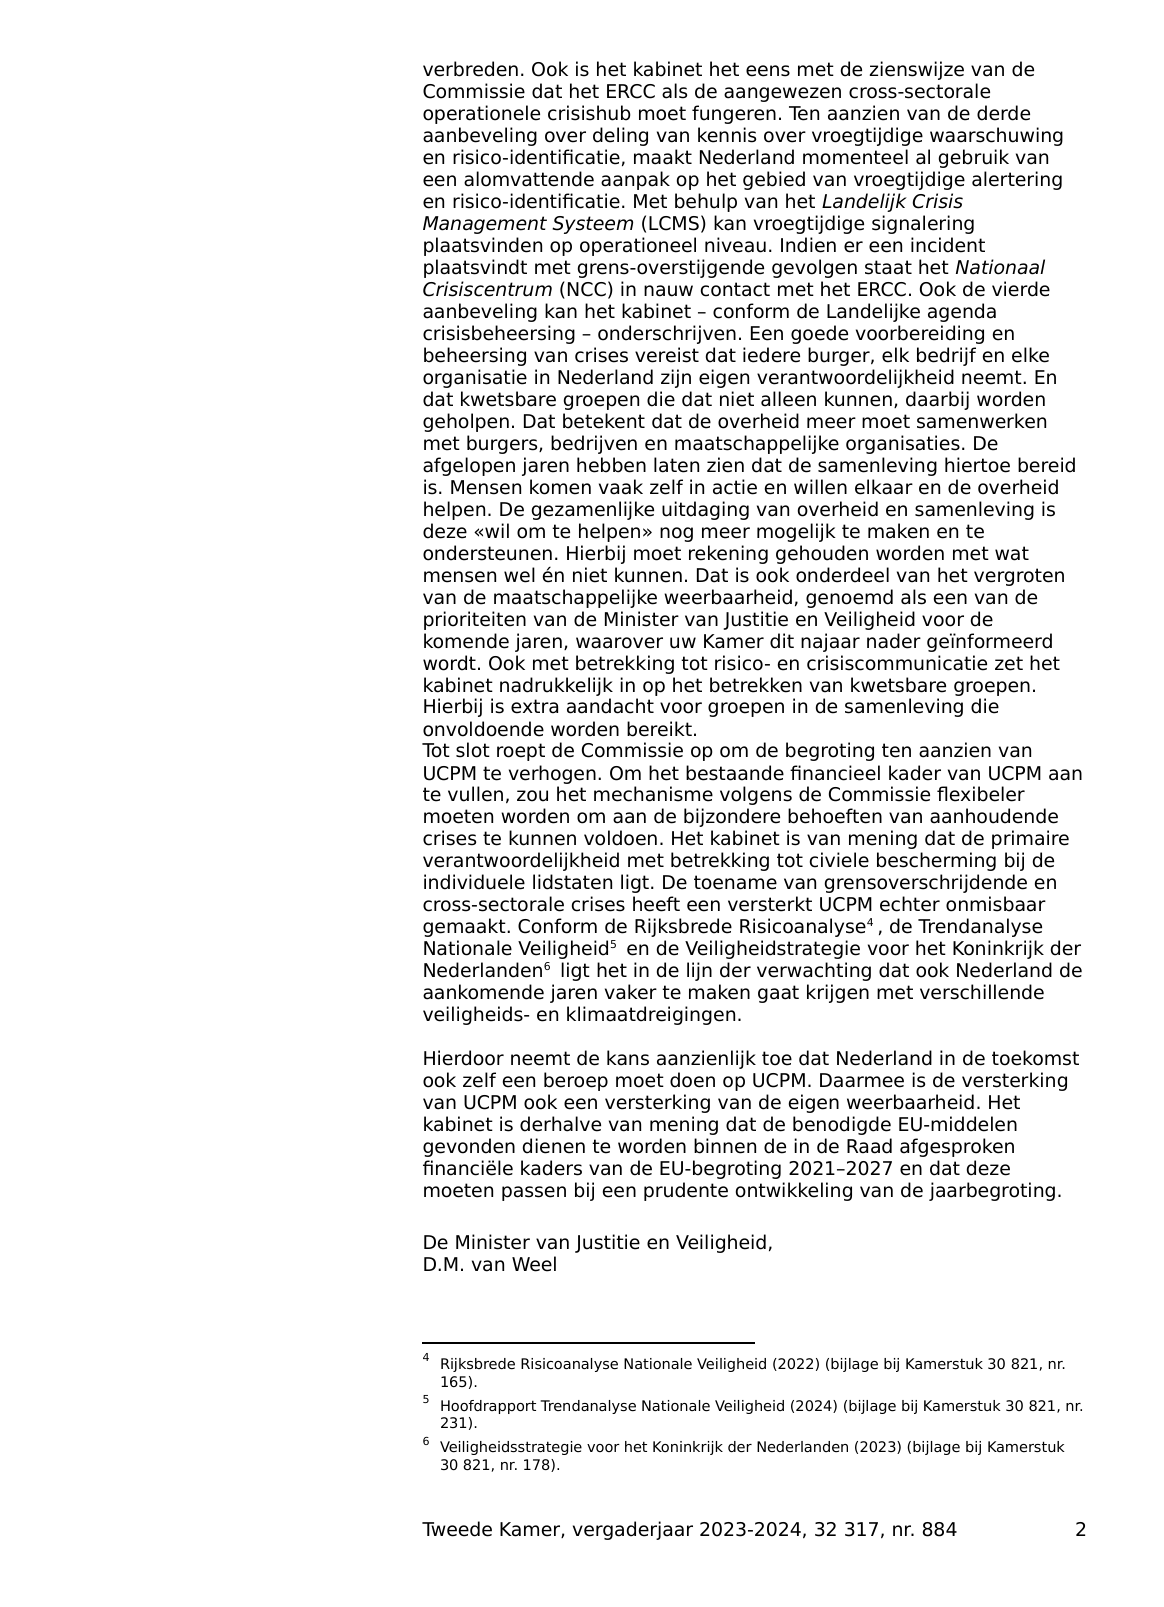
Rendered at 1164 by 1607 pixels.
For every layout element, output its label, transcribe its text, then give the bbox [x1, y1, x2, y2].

text Hoofdrapport Trendanalyse Nationale Veiligheid (2024) (bijlage bij Kamerstuk 30 821, nr. 231). [422, 1393, 1087, 1432]
text Veiligheidsstrategie voor het Koninkrijk der Nederlanden (2023) (bijlage bij Kamerstuk 30 821, nr. 178). [422, 1435, 1087, 1474]
text verbreden. Ook is het kabinet het eens met de zienswijze van de Commissie dat het ERCC als de aangewezen cross-sectorale operationele crisishub moet fungeren. Ten aanzien van de derde aanbeveling over deling van kennis over vroegtijdige waarschuwing en risico-identificatie, maakt Nederland momenteel al gebruik van een alomvattende aanpak op het gebied van vroegtijdige alertering en risico-identificatie. Met behulp van het Landelijk Crisis Management Systeem (LCMS) kan vroegtijdige signalering plaatsvinden op operationeel niveau. Indien er een incident plaatsvindt met grens-overstijgende gevolgen staat het Nationaal Crisiscentrum (NCC) in nauw contact met het ERCC. Ook de vierde aanbeveling kan het kabinet – conform de Landelijke agenda crisisbeheersing – onderschrijven. Een goede voorbereiding en beheersing van crises vereist dat iedere burger, elk bedrijf en elke organisatie in Nederland zijn eigen verantwoordelijkheid neemt. En dat kwetsbare groepen die dat niet alleen kunnen, daarbij worden geholpen. Dat betekent dat de overheid meer moet samenwerken met burgers, bedrijven en maatschappelijke organisaties. De afgelopen jaren hebben laten zien dat de samenleving hiertoe bereid is. Mensen komen vaak zelf in actie en willen elkaar en de overheid helpen. De gezamenlijke uitdaging van overheid en samenleving is deze «wil om te helpen» nog meer mogelijk te maken en te ondersteunen. Hierbij moet rekening gehouden worden met wat mensen wel én niet kunnen. Dat is ook onderdeel van het vergroten van de maatschappelijke weerbaarheid, genoemd als een van de prioriteiten van de Minister van Justitie en Veiligheid voor de komende jaren, waarover uw Kamer dit najaar nader geïnformeerd wordt. Ook met betrekking tot risico- en crisiscommunicatie zet het kabinet nadrukkelijk in op het betrekken van kwetsbare groepen. Hierbij is extra aandacht voor groepen in de samenleving die onvoldoende worden bereikt. [422, 59, 1087, 740]
text Tot slot roept de Commissie op om de begroting ten aanzien van UCPM te verhogen. Om het bestaande financieel kader van UCPM aan te vullen, zou het mechanisme volgens de Commissie flexibeler moeten worden om aan de bijzondere behoeften van aanhoudende crises te kunnen voldoen. Het kabinet is van mening dat de primaire verantwoordelijkheid met betrekking tot civiele bescherming bij de individuele lidstaten ligt. De toename van grensoverschrijdende en cross-sectorale crises heeft een versterkt UCPM echter onmisbaar gemaakt. Conform de Rijksbrede Risicoanalyse, de Trendanalyse Nationale Veiligheid en de Veiligheidstrategie voor het Koninkrijk der Nederlanden ligt het in de lijn der verwachting dat ook Nederland de aankomende jaren vaker te maken gaat krijgen met verschillende veiligheids- en klimaatdreigingen. [422, 740, 1087, 1026]
text Hierdoor neemt de kans aanzienlijk toe dat Nederland in de toekomst ook zelf een beroep moet doen op UCPM. Daarmee is de versterking van UCPM ook een versterking van de eigen weerbaarheid. Het kabinet is derhalve van mening dat de benodigde EU-middelen gevonden dienen te worden binnen de in de Raad afgesproken financiële kaders van de EU-begroting 2021–2027 en dat deze moeten passen bij een prudente ontwikkeling van de jaarbegroting. [422, 1048, 1087, 1202]
text De Minister van Justitie en Veiligheid, D.M. van Weel [422, 1232, 1087, 1276]
text Rijksbrede Risicoanalyse Nationale Veiligheid (2022) (bijlage bij Kamerstuk 30 821, nr. 165). [422, 1352, 1087, 1391]
